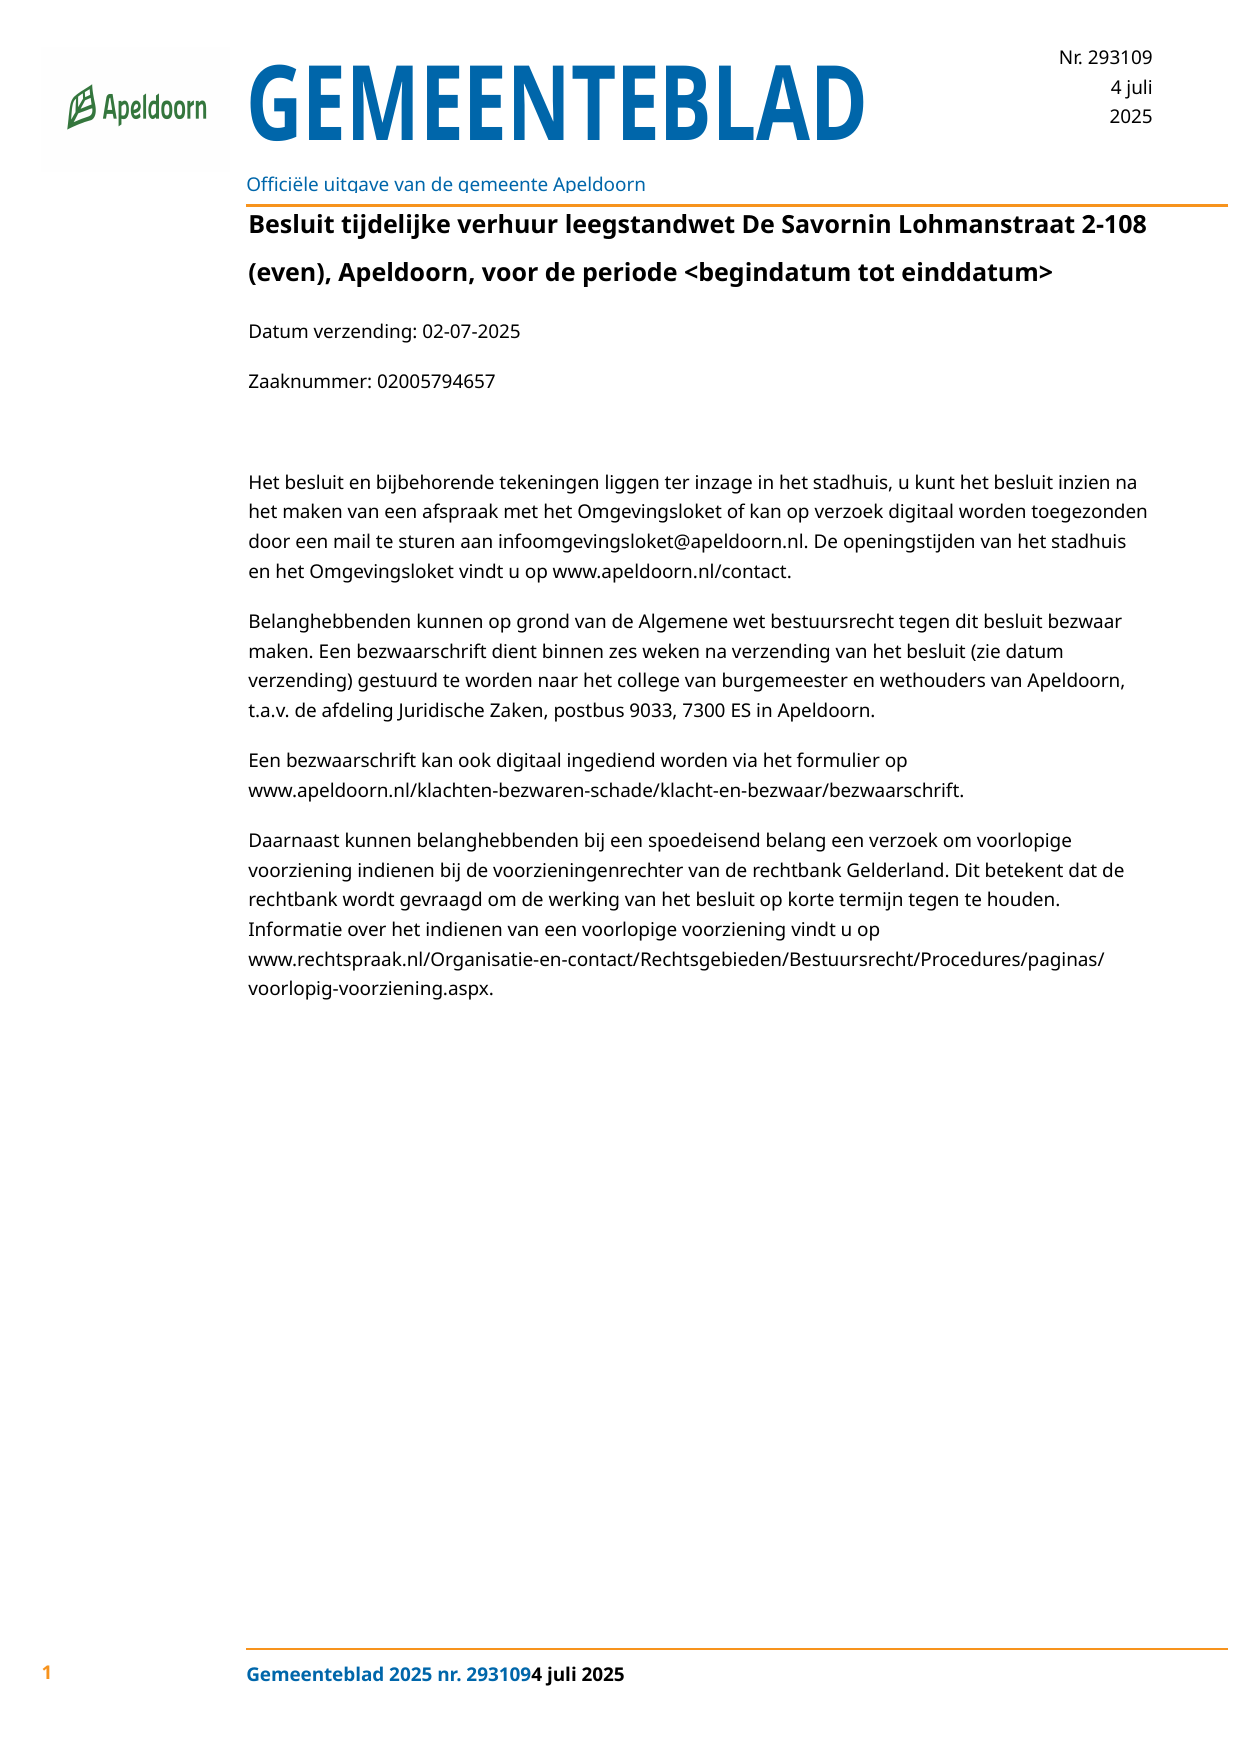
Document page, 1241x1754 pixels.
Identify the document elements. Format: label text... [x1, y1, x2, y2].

picture [41, 47, 231, 172]
text Datum verzending: 02-07-2025 [248, 318, 1152, 344]
text Een bezwaarschrift kan ook digitaal ingediend worden via het formulier op www.apeldoorn.nl/klachten-bezwaren-schade/klacht-en-bezwaar/bezwaarschrift. [248, 747, 1152, 803]
text Het besluit en bijbehorende tekeningen liggen ter inzage in het stadhuis, u kunt het besluit inzien na het maken van een afspraak met het Omgevingsloket of kan op verzoek digitaal worden toegezonden door een mail te sturen aan infoomgevingsloket@apeldoorn.nl. De openingstijden van het stadhuis en het Omgevingsloket vindt u op www.apeldoorn.nl/contact. [248, 469, 1152, 584]
text Belanghebbenden kunnen op grond van de Algemene wet bestuursrecht tegen dit besluit bezwaar maken. Een bezwaarschrift dient binnen zes weken na verzending van het besluit (zie datum verzending) gestuurd te worden naar het college van burgemeester en wethouders van Apeldoorn, t.a.v. de afdeling Juridische Zaken, postbus 9033, 7300 ES in Apeldoorn. [248, 608, 1152, 723]
text Daarnaast kunnen belanghebbenden bij een spoedeisend belang een verzoek om voorlopige voorziening indienen bij de voorzieningenrechter van de rechtbank Gelderland. Dit betekent dat de rechtbank wordt gevraagd om de werking van het besluit op korte termijn tegen te houden. Informatie over het indienen van een voorlopige voorziening vindt u op www.rechtspraak.nl/Organisatie-en-contact/Rechtsgebieden/Bestuursrecht/Procedures/paginas/voorlopig-voorziening.aspx. [248, 827, 1152, 1001]
text Zaaknummer: 02005794657 [248, 368, 1152, 394]
text Besluit tijdelijke verhuur leegstandwet De Savornin Lohmanstraat 2-108 (even), Apeldoorn, voor de periode <begindatum tot einddatum> [248, 207, 1152, 288]
